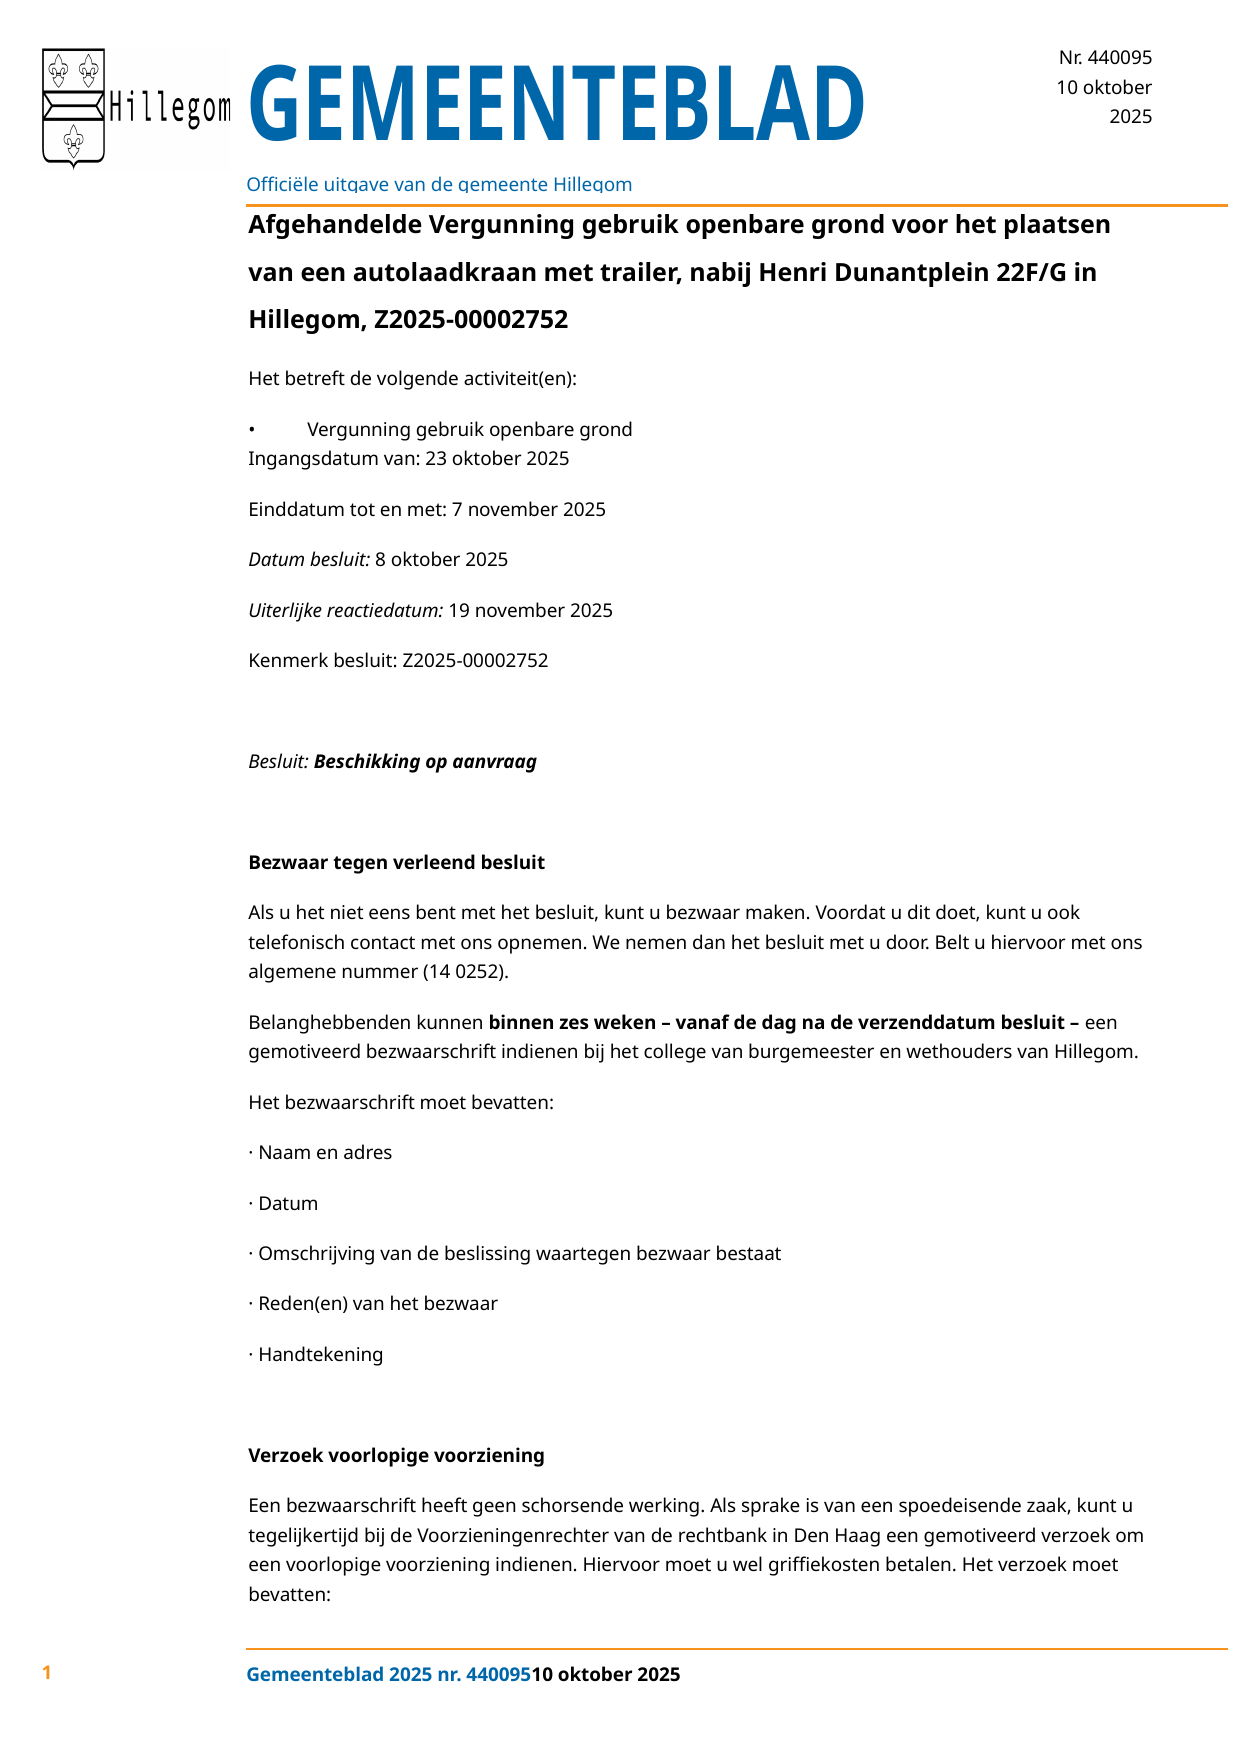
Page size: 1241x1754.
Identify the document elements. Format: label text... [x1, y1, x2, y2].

text Een bezwaarschrift heeft geen schorsende werking. Als sprake is van een spoedeisende zaak, kunt u tegelijkertijd bij de Voorzieningenrechter van de rechtbank in Den Haag een gemotiveerd verzoek om een voorlopige voorziening indienen. Hiervoor moet u wel griffiekosten betalen. Het verzoek moet bevatten: [248, 1492, 1152, 1607]
text · Datum [248, 1190, 1152, 1215]
text Uiterlijke reactiedatum: 19 november 2025 [248, 597, 1152, 622]
text Belanghebbenden kunnen binnen zes weken – vanaf de dag na de verzenddatum besluit – een gemotiveerd bezwaarschrift indienen bij het college van burgemeester en wethouders van Hillegom. [248, 1009, 1152, 1064]
text · Reden(en) van het bezwaar [248, 1291, 1152, 1316]
text Datum besluit: 8 oktober 2025 [248, 546, 1152, 572]
text · Omschrijving van de beslissing waartegen bezwaar bestaat [248, 1240, 1152, 1266]
text Ingangsdatum van: 23 oktober 2025 [248, 446, 1152, 471]
text Als u het niet eens bent met het besluit, kunt u bezwaar maken. Voordat u dit doet, kunt u ook telefonisch contact met ons opnemen. We nemen dan het besluit met u door. Belt u hiervoor met ons algemene nummer (14 0252). [248, 899, 1152, 984]
text · Naam en adres [248, 1139, 1152, 1165]
text Kenmerk besluit: Z2025-00002752 [248, 647, 1152, 673]
text Einddatum tot en met: 7 november 2025 [248, 496, 1152, 522]
text Het betreft de volgende activiteit(en): [248, 366, 1152, 391]
text Het bezwaarschrift moet bevatten: [248, 1089, 1152, 1114]
text · Handtekening [248, 1341, 1152, 1367]
text Afgehandelde Vergunning gebruik openbare grond voor het plaatsen van een autolaadkraan met trailer, nabij Henri Dunantplein 22F/G in Hillegom, Z2025-00002752 [248, 207, 1152, 336]
picture [41, 47, 231, 172]
list Vergunning gebruik openbare grond [248, 416, 1152, 442]
text Verzoek voorlopige voorziening [248, 1442, 1152, 1467]
text Besluit: Beschikking op aanvraag [248, 748, 1152, 774]
text Bezwaar tegen verleend besluit [248, 849, 1152, 874]
